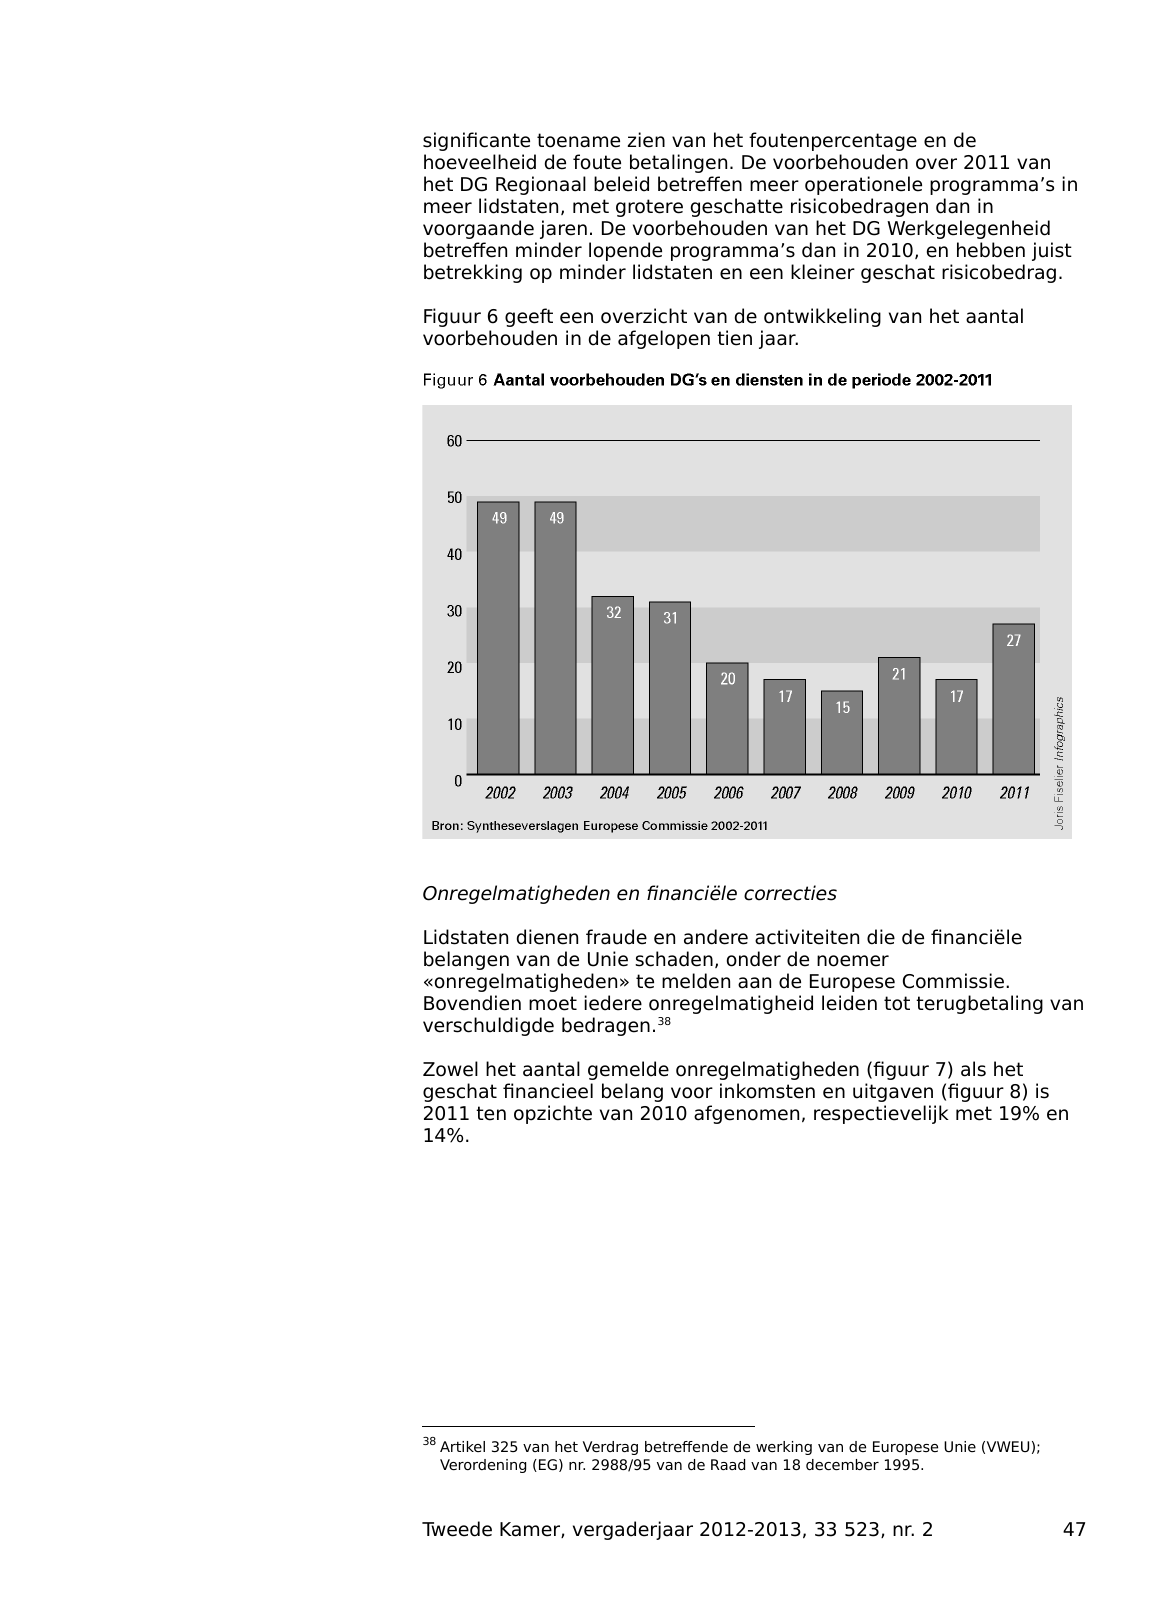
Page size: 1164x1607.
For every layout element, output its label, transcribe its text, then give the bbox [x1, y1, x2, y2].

text significante toename zien van het foutenpercentage en de hoeveelheid de foute betalingen. De voorbehouden over 2011 van het DG Regionaal beleid betreffen meer operationele programma’s in meer lidstaten, met grotere geschatte risicobedragen dan in voorgaande jaren. De voorbehouden van het DG Werkgelegenheid betreffen minder lopende programma’s dan in 2010, en hebben juist betrekking op minder lidstaten en een kleiner geschat risicobedrag. [422, 130, 1087, 284]
picture [422, 372, 1072, 839]
subtitle Onregelmatigheden en financiële correcties [422, 883, 1087, 905]
text Zowel het aantal gemelde onregelmatigheden (figuur 7) als het geschat financieel belang voor inkomsten en uitgaven (figuur 8) is 2011 ten opzichte van 2010 afgenomen, respectievelijk met 19% en 14%. [422, 1059, 1087, 1147]
text Artikel 325 van het Verdrag betreffende de werking van de Europese Unie (VWEU); Verordening (EG) nr. 2988/95 van de Raad van 18 december 1995. [422, 1435, 1087, 1474]
text Lidstaten dienen fraude en andere activiteiten die de financiële belangen van de Unie schaden, onder de noemer «onregelmatigheden» te melden aan de Europese Commissie. Bovendien moet iedere onregelmatigheid leiden tot terugbetaling van verschuldigde bedragen. [422, 927, 1087, 1037]
text Figuur 6 geeft een overzicht van de ontwikkeling van het aantal voorbehouden in de afgelopen tien jaar. [422, 306, 1087, 350]
